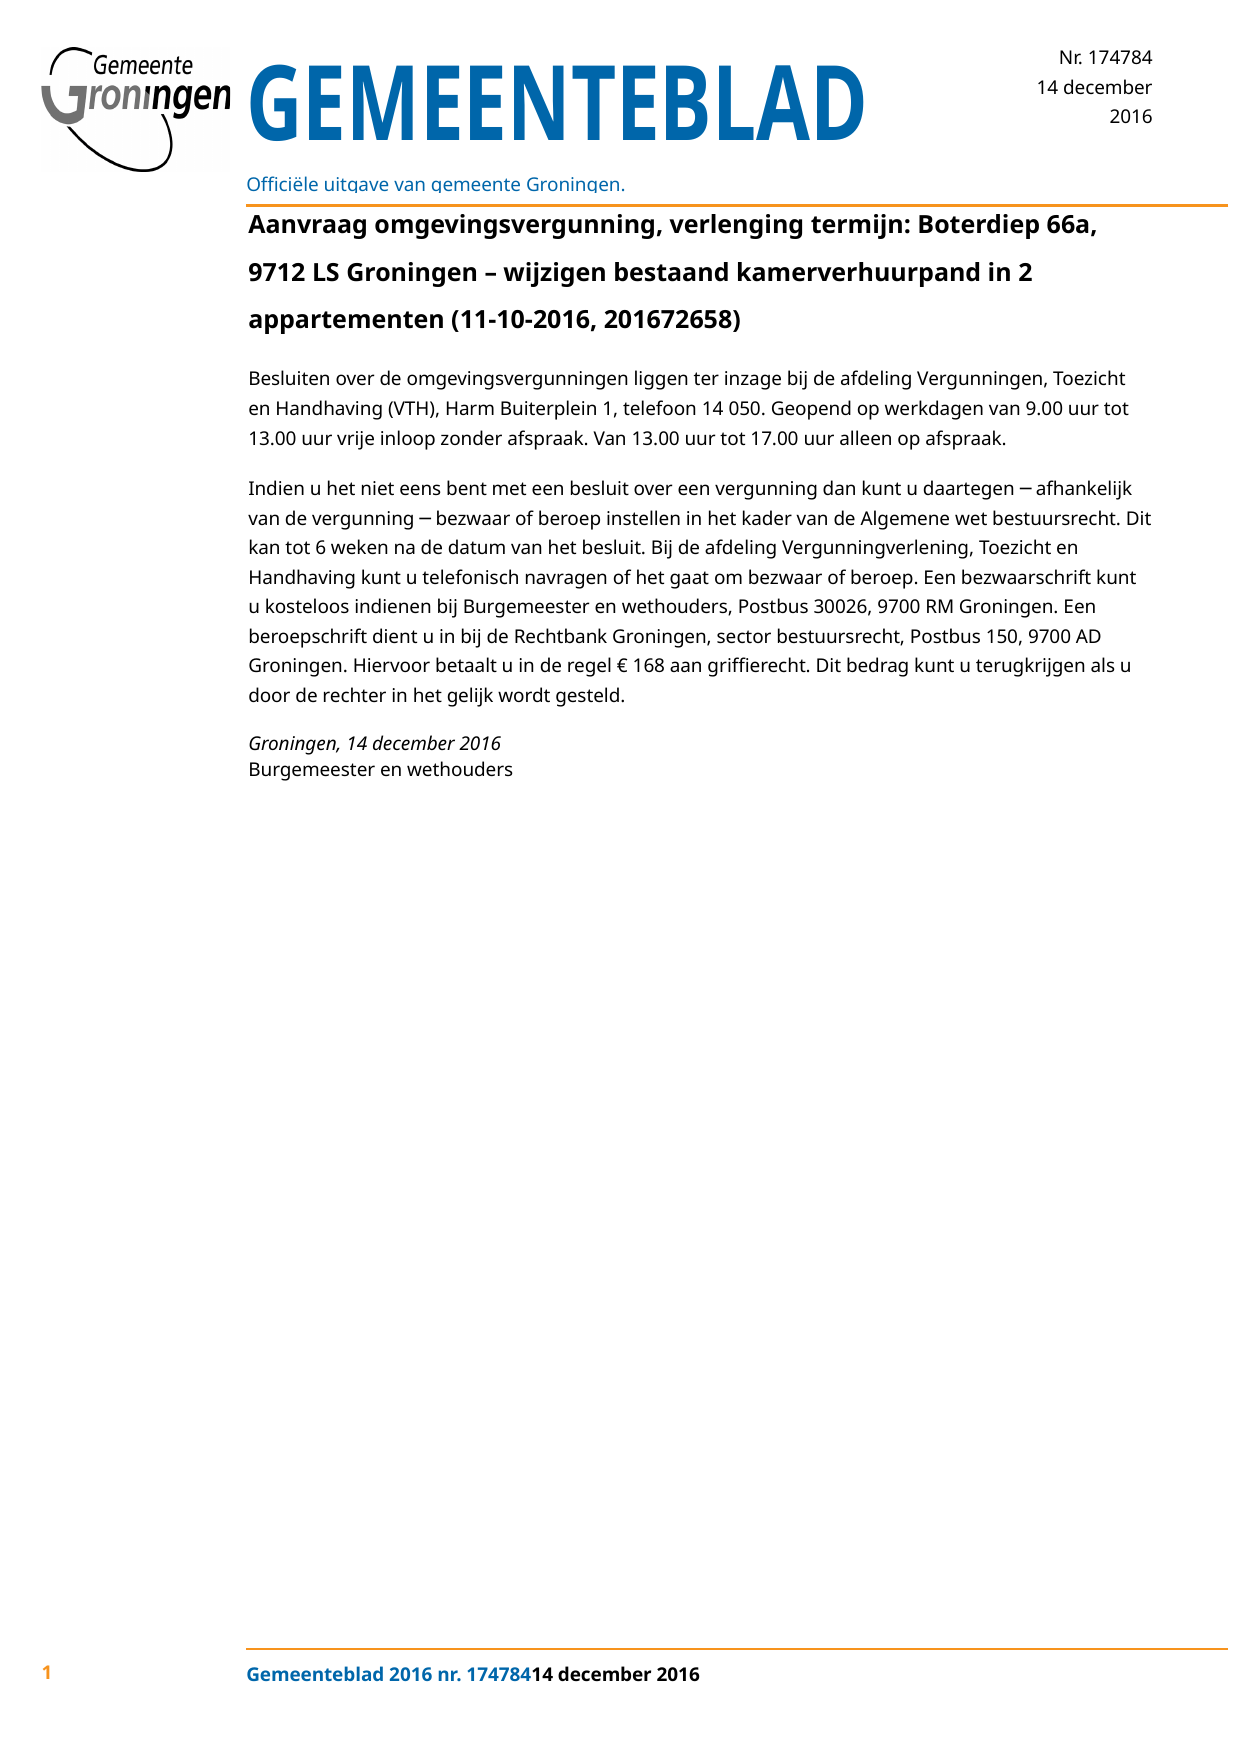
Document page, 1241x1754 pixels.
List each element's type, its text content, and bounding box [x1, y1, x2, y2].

text Aanvraag omgevingsvergunning, verlenging termijn: Boterdiep 66a, 9712 LS Groningen – wijzigen bestaand kamerverhuurpand in 2 appartementen (11-10-2016, 201672658) [248, 207, 1152, 336]
text Besluiten over de omgevingsvergunningen liggen ter inzage bij de afdeling Vergunningen, Toezicht en Handhaving (VTH), Harm Buiterplein 1, telefoon 14 050. Geopend op werkdagen van 9.00 uur tot 13.00 uur vrije inloop zonder afspraak. Van 13.00 uur tot 17.00 uur alleen op afspraak. [248, 366, 1152, 450]
text Indien u het niet eens bent met een besluit over een vergunning dan kunt u daartegen ─ afhankelijk van de vergunning ─ bezwaar of beroep instellen in het kader van de Algemene wet bestuursrecht. Dit kan tot 6 weken na de datum van het besluit. Bij de afdeling Vergunningverlening, Toezicht en Handhaving kunt u telefonisch navragen of het gaat om bezwaar of beroep. Een bezwaarschrift kunt u kosteloos indienen bij Burgemeester en wethouders, Postbus 30026, 9700 RM Groningen. Een beroepschrift dient u in bij de Rechtbank Groningen, sector bestuursrecht, Postbus 150, 9700 AD Groningen. Hiervoor betaalt u in de regel € 168 aan griffierecht. Dit bedrag kunt u terugkrijgen als u door de rechter in het gelijk wordt gesteld. [248, 475, 1152, 708]
text Burgemeester en wethouders [248, 756, 1152, 781]
text Groningen, 14 december 2016 [248, 730, 1152, 756]
picture [41, 47, 231, 172]
